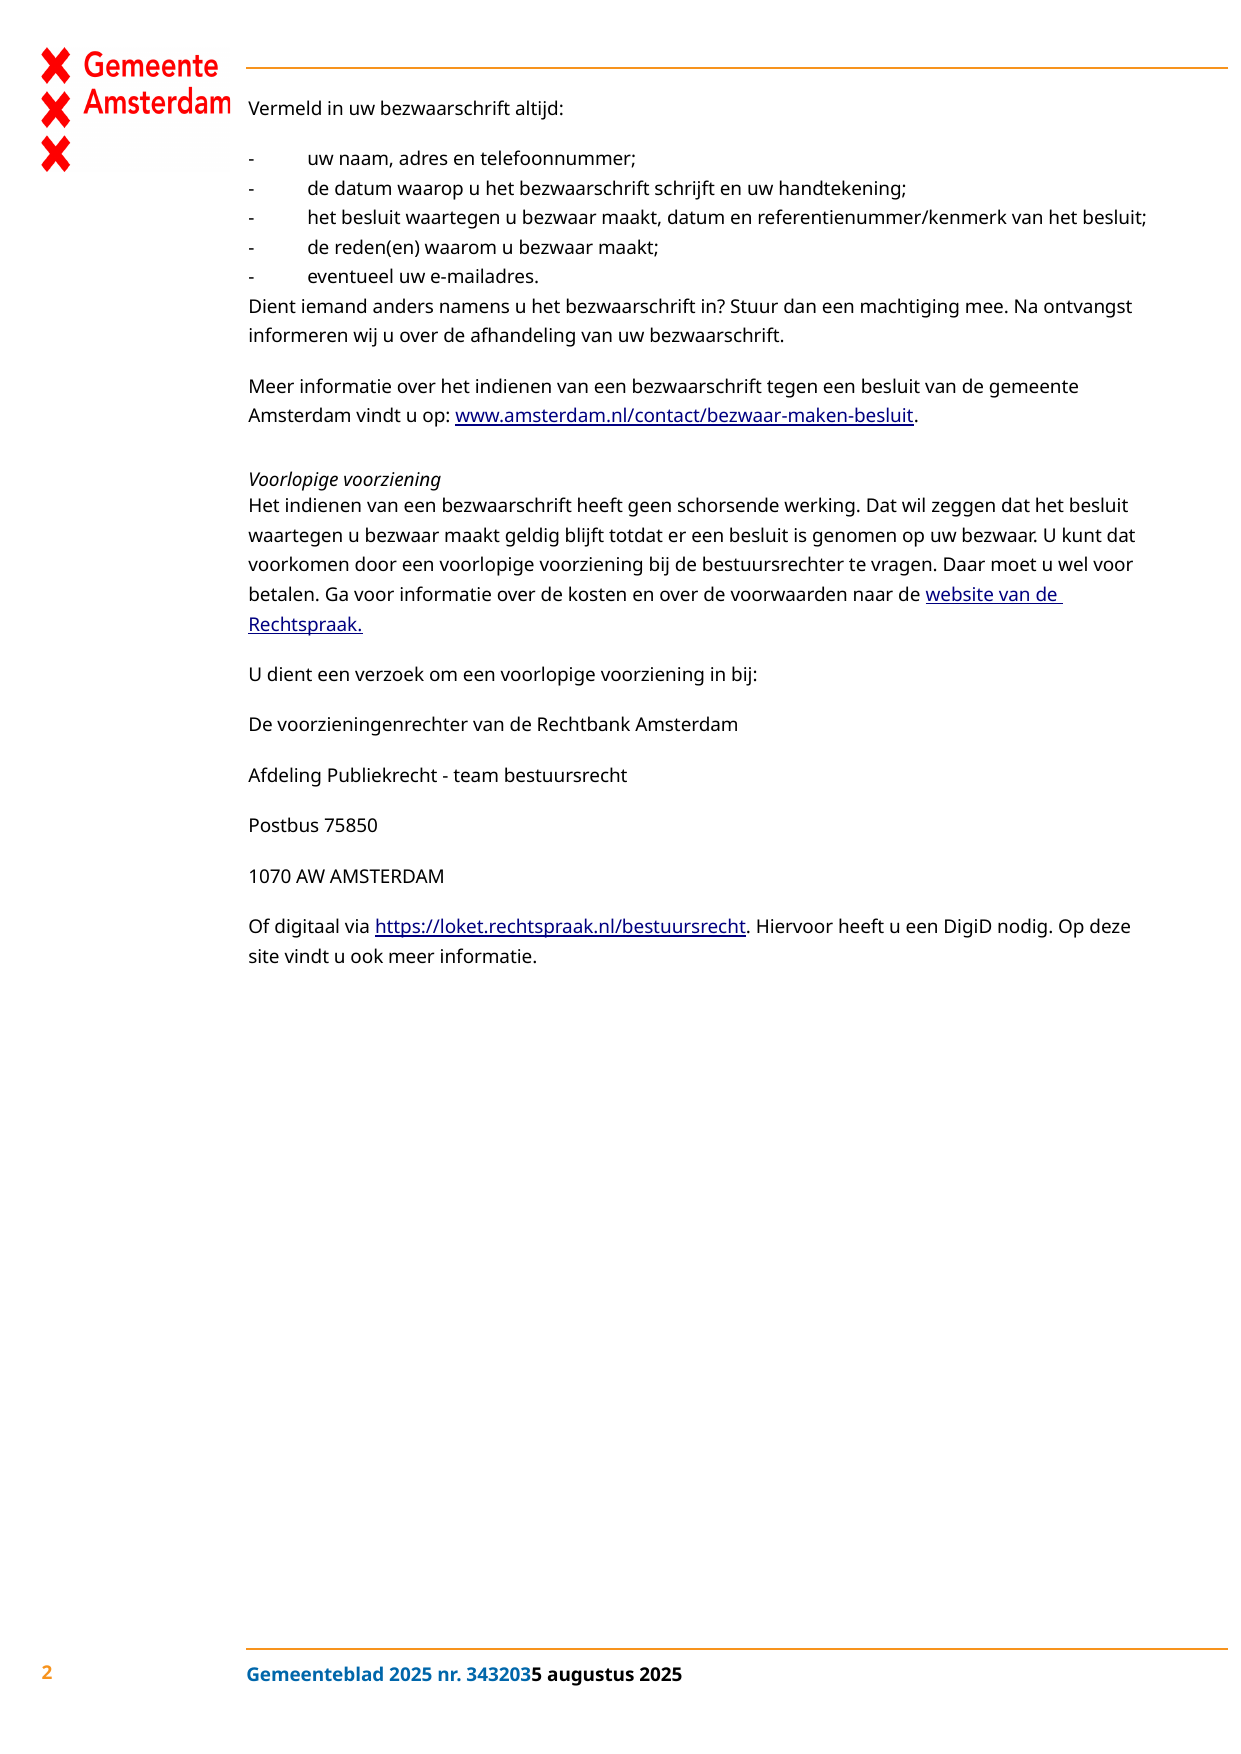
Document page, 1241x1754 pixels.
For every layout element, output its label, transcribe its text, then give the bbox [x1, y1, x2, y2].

text Het indienen van een bezwaarschrift heeft geen schorsende werking. Dat wil zeggen dat het besluit waartegen u bezwaar maakt geldig blijft totdat er een besluit is genomen op uw bezwaar. U kunt dat voorkomen door een voorlopige voorziening bij de bestuursrechter te vragen. Daar moet u wel voor betalen. Ga voor informatie over de kosten en over de voorwaarden naar de website van de Rechtspraak. [248, 492, 1152, 636]
list uw naam, adres en telefoonnummer; [248, 145, 1152, 171]
list de reden(en) waarom u bezwaar maakt; [248, 234, 1152, 260]
text Of digitaal via https://loket.rechtspraak.nl/bestuursrecht. Hiervoor heeft u een DigiD nodig. Op deze site vindt u ook meer informatie. [248, 913, 1152, 968]
text 1070 AW AMSTERDAM [248, 863, 1152, 888]
list eventueel uw e-mailadres. [248, 263, 1152, 289]
text Afdeling Publiekrecht - team bestuursrecht [248, 762, 1152, 788]
list de datum waarop u het bezwaarschrift schrijft en uw handtekening; [248, 175, 1152, 201]
text Dient iemand anders namens u het bezwaarschrift in? Stuur dan een machtiging mee. Na ontvangst informeren wij u over de afhandeling van uw bezwaarschrift. [248, 293, 1152, 348]
text Vermeld in uw bezwaarschrift altijd: [248, 95, 1152, 121]
text Meer informatie over het indienen van een bezwaarschrift tegen een besluit van de gemeente Amsterdam vindt u op: www.amsterdam.nl/contact/bezwaar-maken-besluit. [248, 373, 1152, 428]
picture [41, 47, 231, 172]
text Postbus 75850 [248, 812, 1152, 838]
list het besluit waartegen u bezwaar maakt, datum en referentienummer/kenmerk van het besluit; [248, 204, 1152, 230]
text De voorzieningenrechter van de Rechtbank Amsterdam [248, 712, 1152, 737]
text Voorlopige voorziening [248, 467, 1152, 492]
text U dient een verzoek om een voorlopige voorziening in bij: [248, 661, 1152, 687]
